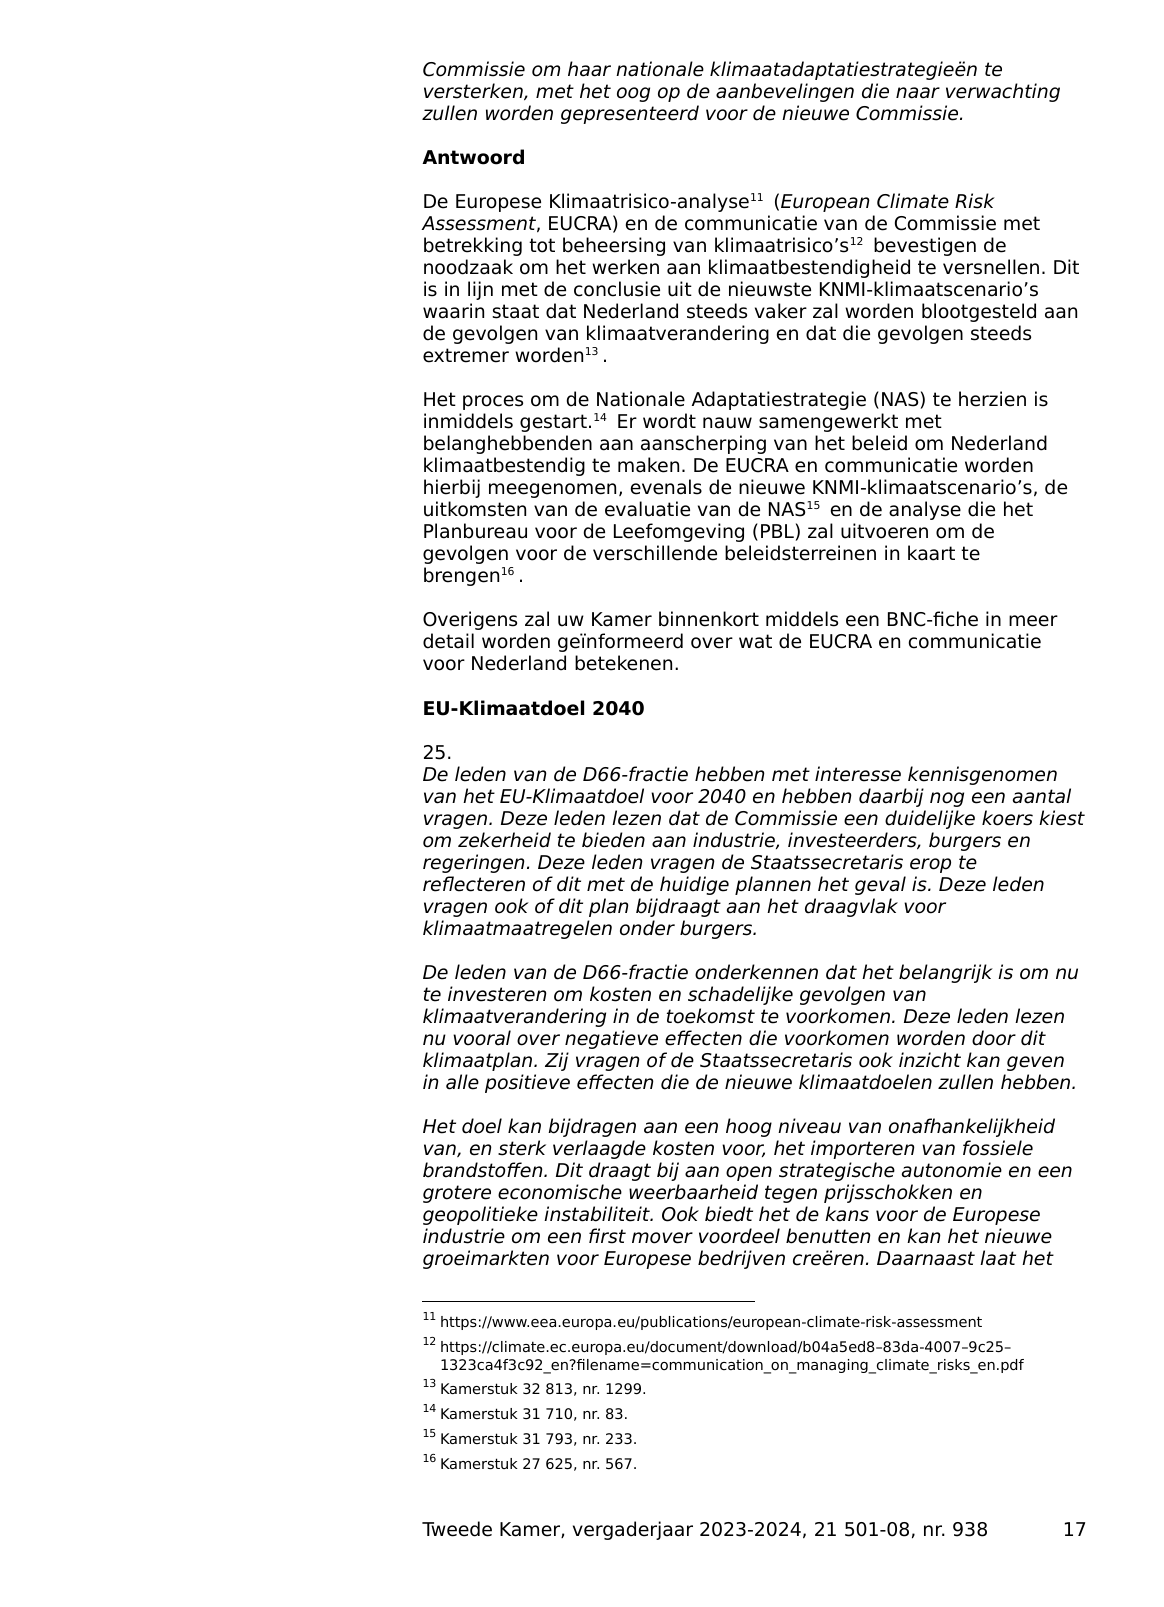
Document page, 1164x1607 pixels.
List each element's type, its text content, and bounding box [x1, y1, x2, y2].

text https://climate.ec.europa.eu/document/download/b04a5ed8–83da-4007–9c25–1323ca4f3c92_en?filename=communication_on_managing_climate_risks_en.pdf [422, 1335, 1087, 1374]
subtitle Antwoord [422, 147, 1087, 169]
text Kamerstuk 31 793, nr. 233. [422, 1427, 1087, 1449]
text https://www.eea.europa.eu/publications/european-climate-risk-assessment [422, 1310, 1087, 1332]
text Commissie om haar nationale klimaatadaptatiestrategieën te versterken, met het oog op de aanbevelingen die naar verwachting zullen worden gepresenteerd voor de nieuwe Commissie. [422, 59, 1087, 125]
subtitle EU-Klimaatdoel 2040 [422, 697, 1087, 719]
text Overigens zal uw Kamer binnenkort middels een BNC-fiche in meer detail worden geïnformeerd over wat de EUCRA en communicatie voor Nederland betekenen. [422, 609, 1087, 675]
text Het doel kan bijdragen aan een hoog niveau van onafhankelijkheid van, en sterk verlaagde kosten voor, het importeren van fossiele brandstoffen. Dit draagt bij aan open strategische autonomie en een grotere economische weerbaarheid tegen prijsschokken en geopolitieke instabiliteit. Ook biedt het de kans voor de Europese industrie om een first mover voordeel benutten en kan het nieuwe groeimarkten voor Europese bedrijven creëren. Daarnaast laat het [422, 1116, 1087, 1269]
text Kamerstuk 31 710, nr. 83. [422, 1402, 1087, 1424]
text De leden van de D66-fractie hebben met interesse kennisgenomen van het EU-Klimaatdoel voor 2040 en hebben daarbij nog een aantal vragen. Deze leden lezen dat de Commissie een duidelijke koers kiest om zekerheid te bieden aan industrie, investeerders, burgers en regeringen. Deze leden vragen de Staatssecretaris erop te reflecteren of dit met de huidige plannen het geval is. Deze leden vragen ook of dit plan bijdraagt aan het draagvlak voor klimaatmaatregelen onder burgers. [422, 764, 1087, 939]
text De leden van de D66-fractie onderkennen dat het belangrijk is om nu te investeren om kosten en schadelijke gevolgen van klimaatverandering in de toekomst te voorkomen. Deze leden lezen nu vooral over negatieve effecten die voorkomen worden door dit klimaatplan. Zij vragen of de Staatssecretaris ook inzicht kan geven in alle positieve effecten die de nieuwe klimaatdoelen zullen hebben. [422, 962, 1087, 1093]
text Kamerstuk 27 625, nr. 567. [422, 1452, 1087, 1474]
text De Europese Klimaatrisico-analyse (European Climate Risk Assessment, EUCRA) en de communicatie van de Commissie met betrekking tot beheersing van klimaatrisico’s bevestigen de noodzaak om het werken aan klimaatbestendigheid te versnellen. Dit is in lijn met de conclusie uit de nieuwste KNMI-klimaatscenario’s waarin staat dat Nederland steeds vaker zal worden blootgesteld aan de gevolgen van klimaatverandering en dat die gevolgen steeds extremer worden. [422, 191, 1087, 367]
text Kamerstuk 32 813, nr. 1299. [422, 1377, 1087, 1399]
text Het proces om de Nationale Adaptatiestrategie (NAS) te herzien is inmiddels gestart. Er wordt nauw samengewerkt met belanghebbenden aan aanscherping van het beleid om Nederland klimaatbestendig te maken. De EUCRA en communicatie worden hierbij meegenomen, evenals de nieuwe KNMI-klimaatscenario’s, de uitkomsten van de evaluatie van de NAS en de analyse die het Planbureau voor de Leefomgeving (PBL) zal uitvoeren om de gevolgen voor de verschillende beleidsterreinen in kaart te brengen. [422, 389, 1087, 587]
text 25. [422, 742, 1087, 764]
